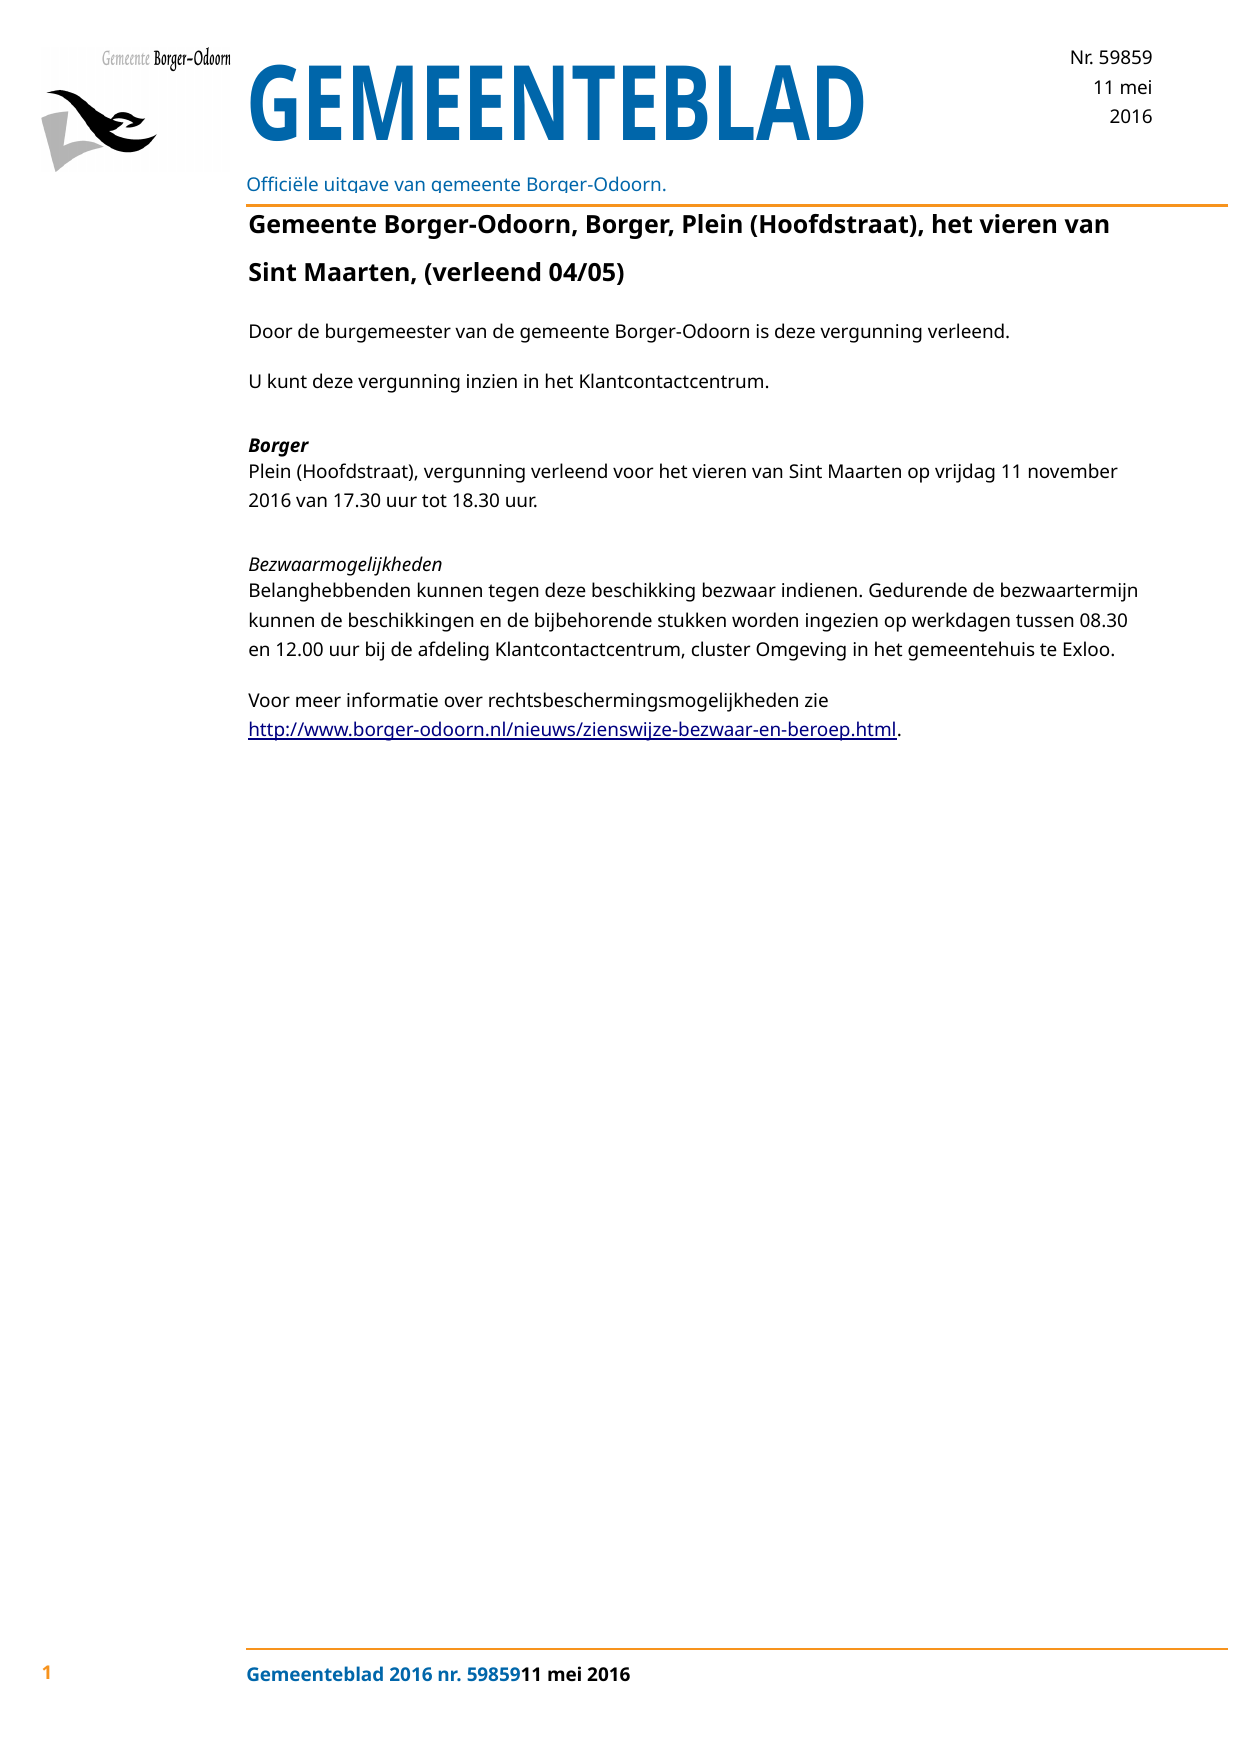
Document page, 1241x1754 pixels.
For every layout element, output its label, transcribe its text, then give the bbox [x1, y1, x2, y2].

text Door de burgemeester van de gemeente Borger-Odoorn is deze vergunning verleend. [248, 318, 1152, 344]
text Voor meer informatie over rechtsbeschermingsmogelijkheden zie http://www.borger-odoorn.nl/nieuws/zienswijze-bezwaar-en-beroep.html. [248, 687, 1152, 742]
text Belanghebbenden kunnen tegen deze beschikking bezwaar indienen. Gedurende de bezwaartermijn kunnen de beschikkingen en de bijbehorende stukken worden ingezien op werkdagen tussen 08.30 en 12.00 uur bij de afdeling Klantcontactcentrum, cluster Omgeving in het gemeentehuis te Exloo. [248, 577, 1152, 662]
text Bezwaarmogelijkheden [248, 552, 1152, 577]
picture [41, 47, 231, 172]
text Borger [248, 432, 1152, 458]
text Gemeente Borger-Odoorn, Borger, Plein (Hoofdstraat), het vieren van Sint Maarten, (verleend 04/05) [248, 207, 1152, 288]
text Plein (Hoofdstraat), vergunning verleend voor het vieren van Sint Maarten op vrijdag 11 november 2016 van 17.30 uur tot 18.30 uur. [248, 458, 1152, 513]
text U kunt deze vergunning inzien in het Klantcontactcentrum. [248, 368, 1152, 394]
